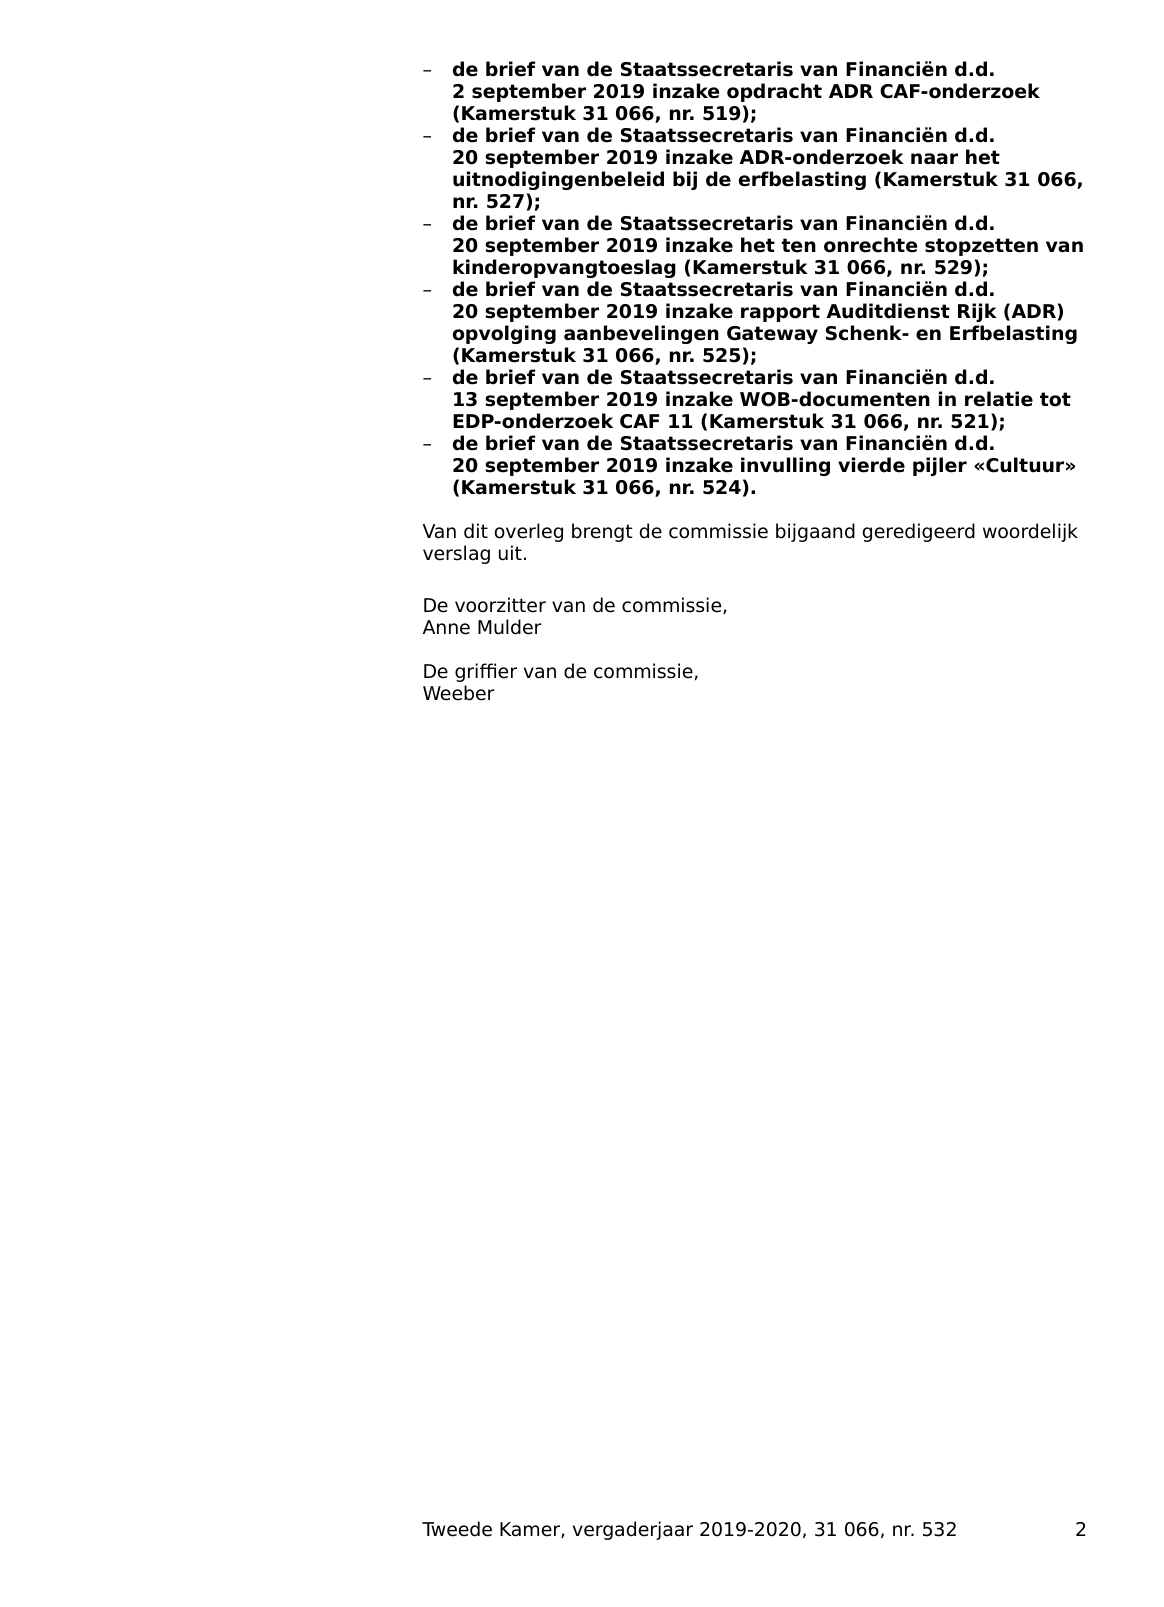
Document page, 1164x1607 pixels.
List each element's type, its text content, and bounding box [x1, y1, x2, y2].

text – de brief van de Staatssecretaris van Financiën d.d. 20 september 2019 inzake rapport Auditdienst Rijk (ADR) opvolging aanbevelingen Gateway Schenk- en Erfbelasting (Kamerstuk 31 066, nr. 525); [422, 279, 1087, 367]
text – de brief van de Staatssecretaris van Financiën d.d. 20 september 2019 inzake invulling vierde pijler «Cultuur» (Kamerstuk 31 066, nr. 524). [422, 433, 1087, 499]
text De griffier van de commissie, Weeber [422, 661, 1087, 705]
text – de brief van de Staatssecretaris van Financiën d.d. 2 september 2019 inzake opdracht ADR CAF-onderzoek (Kamerstuk 31 066, nr. 519); [422, 59, 1087, 125]
text – de brief van de Staatssecretaris van Financiën d.d. 20 september 2019 inzake het ten onrechte stopzetten van kinderopvangtoeslag (Kamerstuk 31 066, nr. 529); [422, 213, 1087, 279]
text Van dit overleg brengt de commissie bijgaand geredigeerd woordelijk verslag uit. [422, 521, 1087, 565]
text – de brief van de Staatssecretaris van Financiën d.d. 13 september 2019 inzake WOB-documenten in relatie tot EDP-onderzoek CAF 11 (Kamerstuk 31 066, nr. 521); [422, 367, 1087, 433]
text – de brief van de Staatssecretaris van Financiën d.d. 20 september 2019 inzake ADR-onderzoek naar het uitnodigingenbeleid bij de erfbelasting (Kamerstuk 31 066, nr. 527); [422, 125, 1087, 213]
text De voorzitter van de commissie, Anne Mulder [422, 595, 1087, 639]
